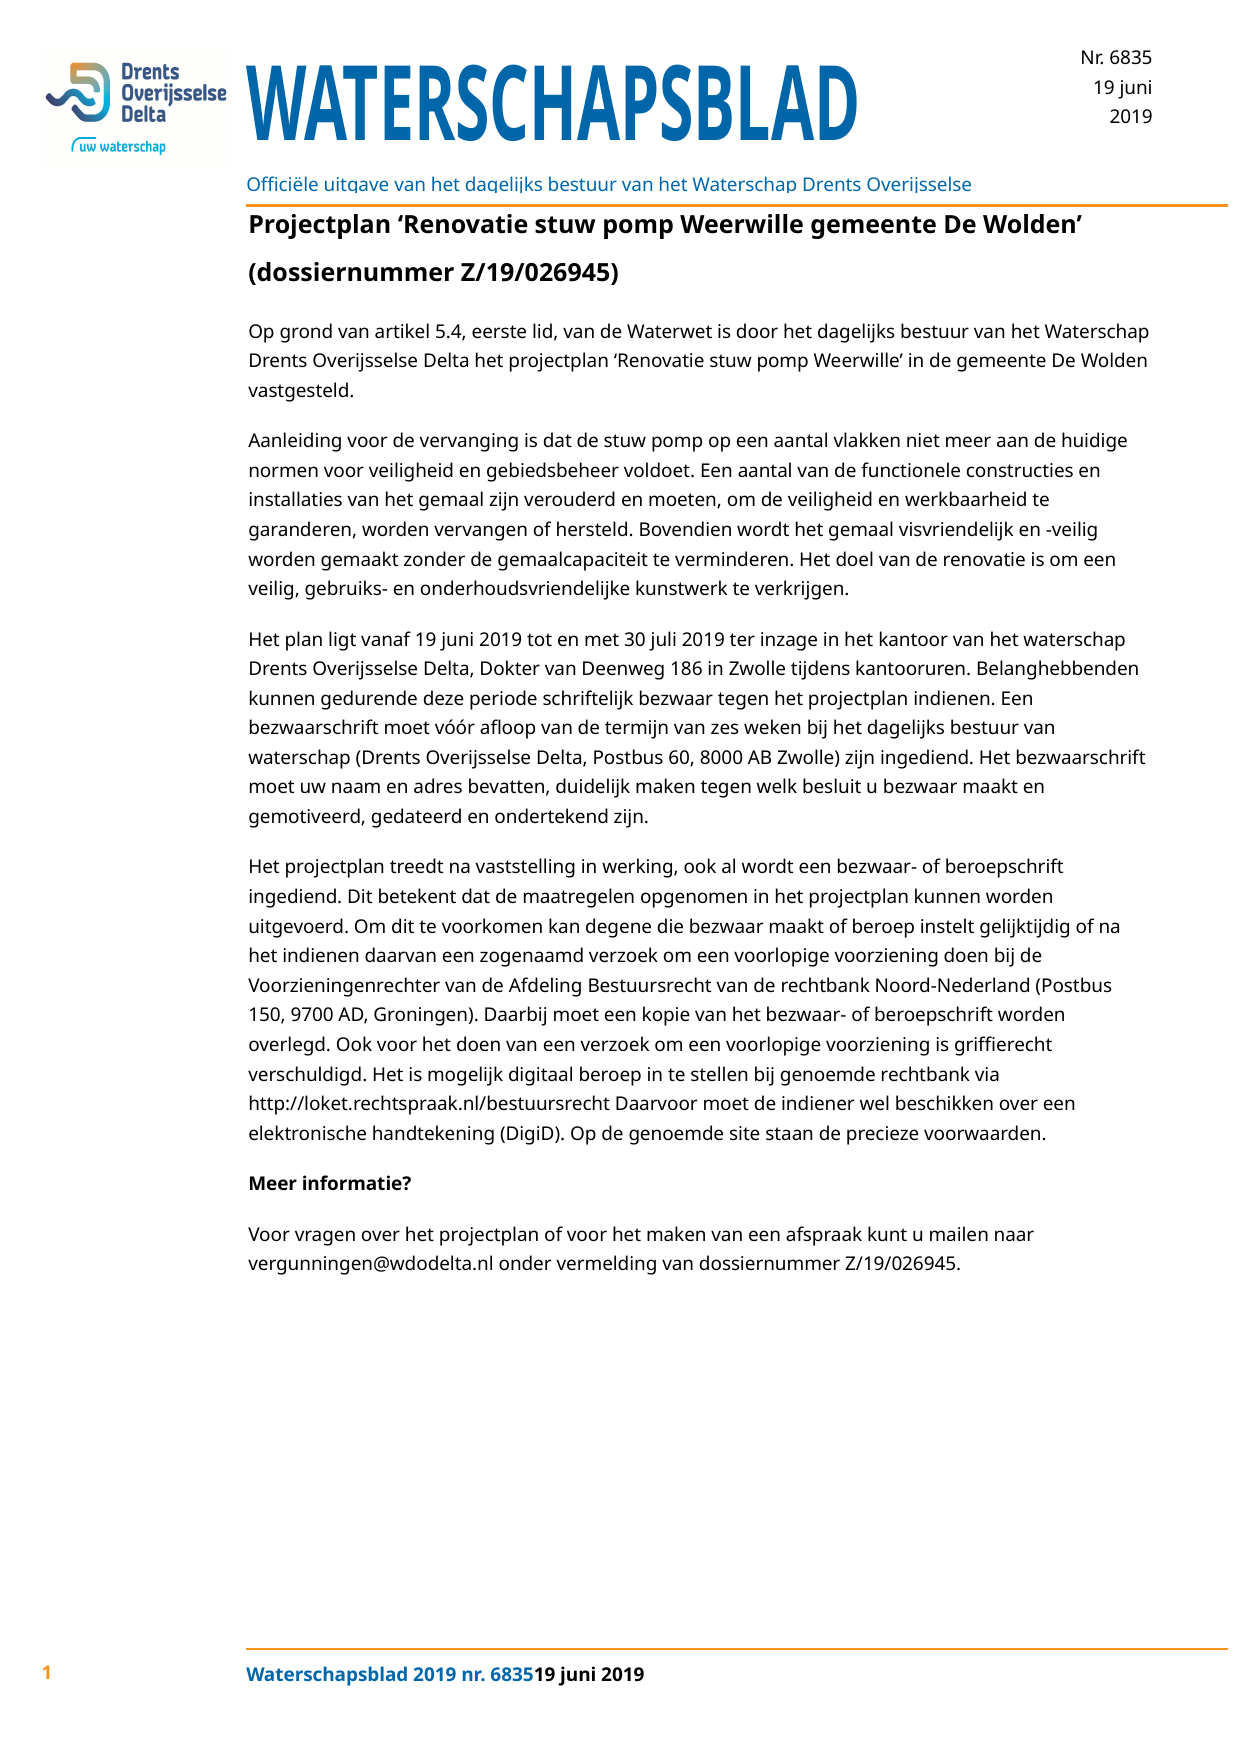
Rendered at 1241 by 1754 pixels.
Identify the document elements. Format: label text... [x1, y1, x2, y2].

text Op grond van artikel 5.4, eerste lid, van de Waterwet is door het dagelijks bestuur van het Waterschap Drents Overijsselse Delta het projectplan ‘Renovatie stuw pomp Weerwille’ in de gemeente De Wolden vastgesteld. [248, 318, 1152, 403]
text Projectplan ‘Renovatie stuw pomp Weerwille gemeente De Wolden’ (dossiernummer Z/19/026945) [248, 207, 1152, 288]
text Het plan ligt vanaf 19 juni 2019 tot en met 30 juli 2019 ter inzage in het kantoor van het waterschap Drents Overijsselse Delta, Dokter van Deenweg 186 in Zwolle tijdens kantooruren. Belanghebbenden kunnen gedurende deze periode schriftelijk bezwaar tegen het projectplan indienen. Een bezwaarschrift moet vóór afloop van de termijn van zes weken bij het dagelijks bestuur van waterschap (Drents Overijsselse Delta, Postbus 60, 8000 AB Zwolle) zijn ingediend. Het bezwaarschrift moet uw naam en adres bevatten, duidelijk maken tegen welk besluit u bezwaar maakt en gemotiveerd, gedateerd en ondertekend zijn. [248, 626, 1152, 829]
text Het projectplan treedt na vaststelling in werking, ook al wordt een bezwaar- of beroepschrift ingediend. Dit betekent dat de maatregelen opgenomen in het projectplan kunnen worden uitgevoerd. Om dit te voorkomen kan degene die bezwaar maakt of beroep instelt gelijktijdig of na het indienen daarvan een zogenaamd verzoek om een voorlopige voorziening doen bij de Voorzieningenrechter van de Afdeling Bestuursrecht van de rechtbank Noord-Nederland (Postbus 150, 9700 AD, Groningen). Daarbij moet een kopie van het bezwaar- of beroepschrift worden overlegd. Ook voor het doen van een verzoek om een voorlopige voorziening is griffierecht verschuldigd. Het is mogelijk digitaal beroep in te stellen bij genoemde rechtbank via http://loket.rechtspraak.nl/bestuursrecht Daarvoor moet de indiener wel beschikken over een elektronische handtekening (DigiD). Op de genoemde site staan de precieze voorwaarden. [248, 854, 1152, 1146]
text Aanleiding voor de vervanging is dat de stuw pomp op een aantal vlakken niet meer aan de huidige normen voor veiligheid en gebiedsbeheer voldoet. Een aantal van de functionele constructies en installaties van het gemaal zijn verouderd en moeten, om de veiligheid en werkbaarheid te garanderen, worden vervangen of hersteld. Bovendien wordt het gemaal visvriendelijk en -veilig worden gemaakt zonder de gemaalcapaciteit te verminderen. Het doel van de renovatie is om een veilig, gebruiks- en onderhoudsvriendelijke kunstwerk te verkrijgen. [248, 427, 1152, 601]
text Meer informatie? [248, 1170, 1152, 1196]
text Voor vragen over het projectplan of voor het maken van een afspraak kunt u mailen naar vergunningen@wdodelta.nl onder vermelding van dossiernummer Z/19/026945. [248, 1221, 1152, 1276]
picture [41, 47, 231, 172]
